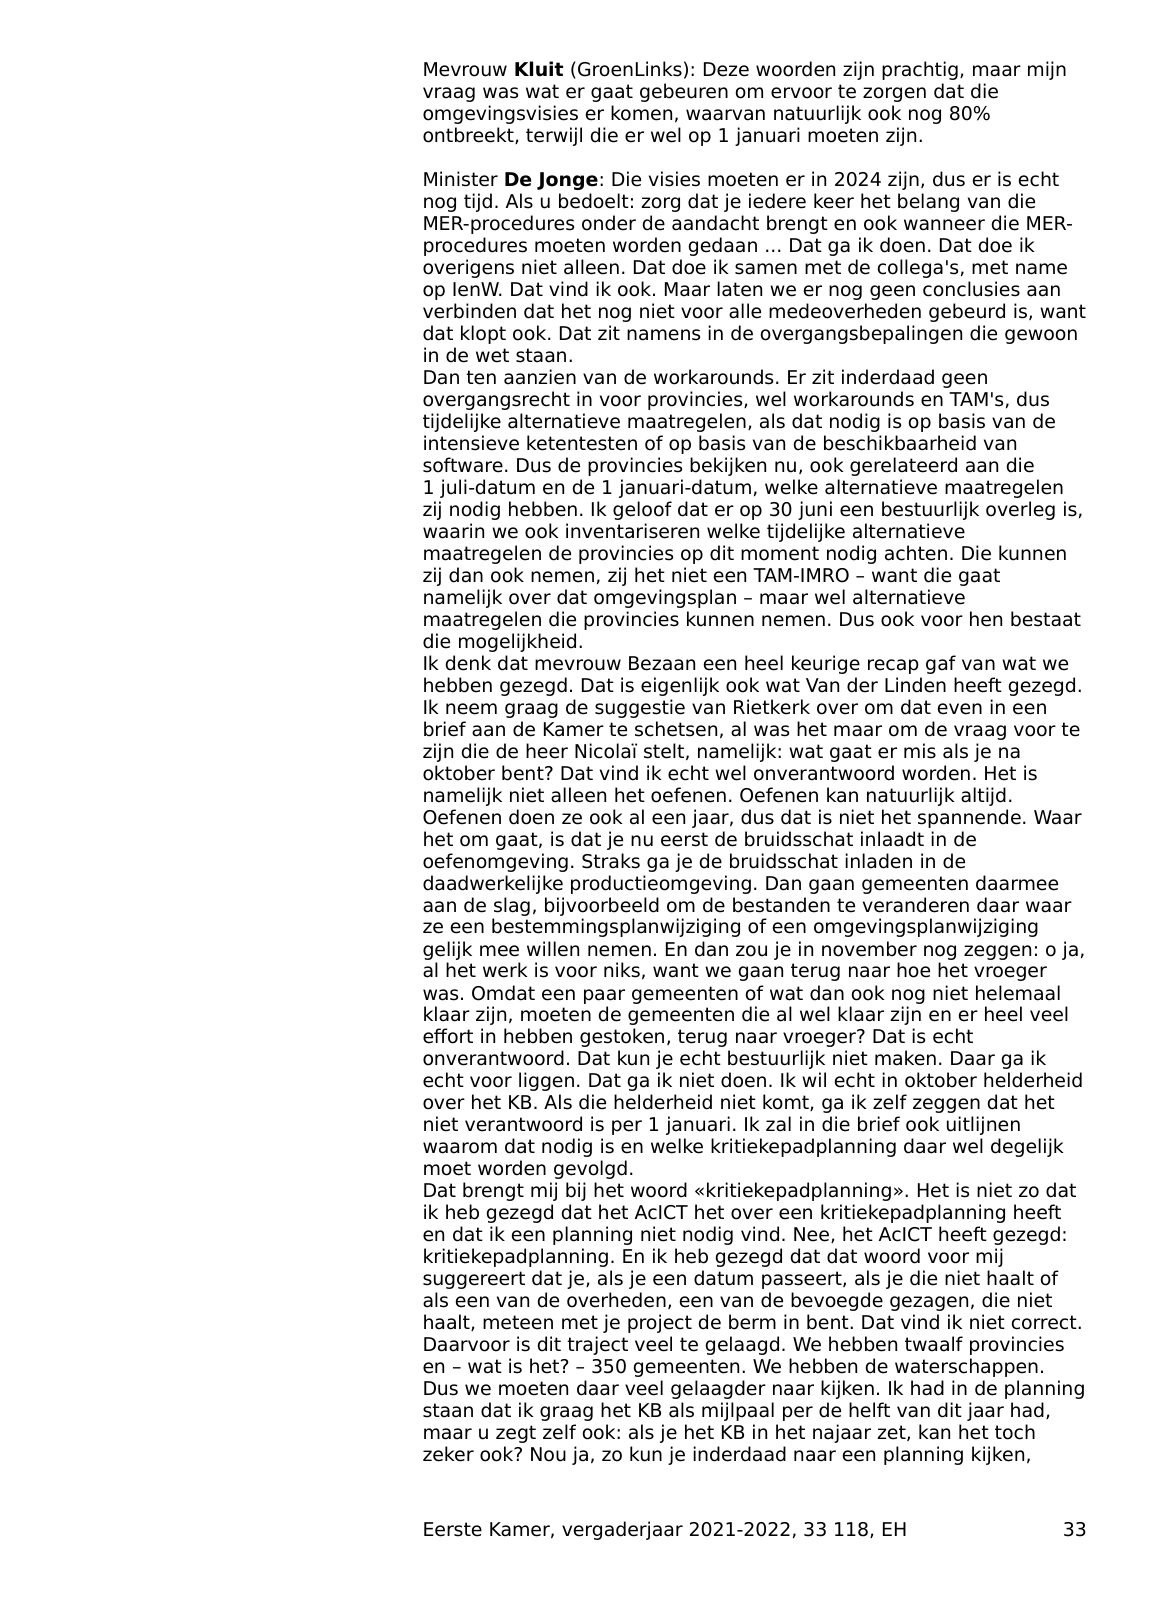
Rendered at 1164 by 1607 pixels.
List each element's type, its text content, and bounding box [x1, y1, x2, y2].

text Minister De Jonge: Die visies moeten er in 2024 zijn, dus er is echt nog tijd. Als u bedoelt: zorg dat je iedere keer het belang van die MER-procedures onder de aandacht brengt en ook wanneer die MER-procedures moeten worden gedaan ... Dat ga ik doen. Dat doe ik overigens niet alleen. Dat doe ik samen met de collega's, met name op IenW. Dat vind ik ook. Maar laten we er nog geen conclusies aan verbinden dat het nog niet voor alle medeoverheden gebeurd is, want dat klopt ook. Dat zit namens in de overgangsbepalingen die gewoon in de wet staan. [422, 169, 1087, 367]
text Ik denk dat mevrouw Bezaan een heel keurige recap gaf van wat we hebben gezegd. Dat is eigenlijk ook wat Van der Linden heeft gezegd. Ik neem graag de suggestie van Rietkerk over om dat even in een brief aan de Kamer te schetsen, al was het maar om de vraag voor te zijn die de heer Nicolaï stelt, namelijk: wat gaat er mis als je na oktober bent? Dat vind ik echt wel onverantwoord worden. Het is namelijk niet alleen het oefenen. Oefenen kan natuurlijk altijd. Oefenen doen ze ook al een jaar, dus dat is niet het spannende. Waar het om gaat, is dat je nu eerst de bruidsschat inlaadt in de oefenomgeving. Straks ga je de bruidsschat inladen in de daadwerkelijke productieomgeving. Dan gaan gemeenten daarmee aan de slag, bijvoorbeeld om de bestanden te veranderen daar waar ze een bestemmingsplanwijziging of een omgevingsplanwijziging gelijk mee willen nemen. En dan zou je in november nog zeggen: o ja, al het werk is voor niks, want we gaan terug naar hoe het vroeger was. Omdat een paar gemeenten of wat dan ook nog niet helemaal klaar zijn, moeten de gemeenten die al wel klaar zijn en er heel veel effort in hebben gestoken, terug naar vroeger? Dat is echt onverantwoord. Dat kun je echt bestuurlijk niet maken. Daar ga ik echt voor liggen. Dat ga ik niet doen. Ik wil echt in oktober helderheid over het KB. Als die helderheid niet komt, ga ik zelf zeggen dat het niet verantwoord is per 1 januari. Ik zal in die brief ook uitlijnen waarom dat nodig is en welke kritiekepadplanning daar wel degelijk moet worden gevolgd. [422, 653, 1087, 1180]
text Dat brengt mij bij het woord «kritiekepadplanning». Het is niet zo dat ik heb gezegd dat het AcICT het over een kritiekepadplanning heeft en dat ik een planning niet nodig vind. Nee, het AcICT heeft gezegd: kritiekepadplanning. En ik heb gezegd dat dat woord voor mij suggereert dat je, als je een datum passeert, als je die niet haalt of als een van de overheden, een van de bevoegde gezagen, die niet haalt, meteen met je project de berm in bent. Dat vind ik niet correct. Daarvoor is dit traject veel te gelaagd. We hebben twaalf provincies en – wat is het? – 350 gemeenten. We hebben de waterschappen. Dus we moeten daar veel gelaagder naar kijken. Ik had in de planning staan dat ik graag het KB als mijlpaal per de helft van dit jaar had, maar u zegt zelf ook: als je het KB in het najaar zet, kan het toch zeker ook? Nou ja, zo kun je inderdaad naar een planning kijken, [422, 1180, 1087, 1466]
text Dan ten aanzien van de workarounds. Er zit inderdaad geen overgangsrecht in voor provincies, wel workarounds en TAM's, dus tijdelijke alternatieve maatregelen, als dat nodig is op basis van de intensieve ketentesten of op basis van de beschikbaarheid van software. Dus de provincies bekijken nu, ook gerelateerd aan die 1 juli-datum en de 1 januari-datum, welke alternatieve maatregelen zij nodig hebben. Ik geloof dat er op 30 juni een bestuurlijk overleg is, waarin we ook inventariseren welke tijdelijke alternatieve maatregelen de provincies op dit moment nodig achten. Die kunnen zij dan ook nemen, zij het niet een TAM-IMRO – want die gaat namelijk over dat omgevingsplan – maar wel alternatieve maatregelen die provincies kunnen nemen. Dus ook voor hen bestaat die mogelijkheid. [422, 367, 1087, 653]
text Mevrouw Kluit (GroenLinks): Deze woorden zijn prachtig, maar mijn vraag was wat er gaat gebeuren om ervoor te zorgen dat die omgevingsvisies er komen, waarvan natuurlijk ook nog 80% ontbreekt, terwijl die er wel op 1 januari moeten zijn. [422, 59, 1087, 147]
